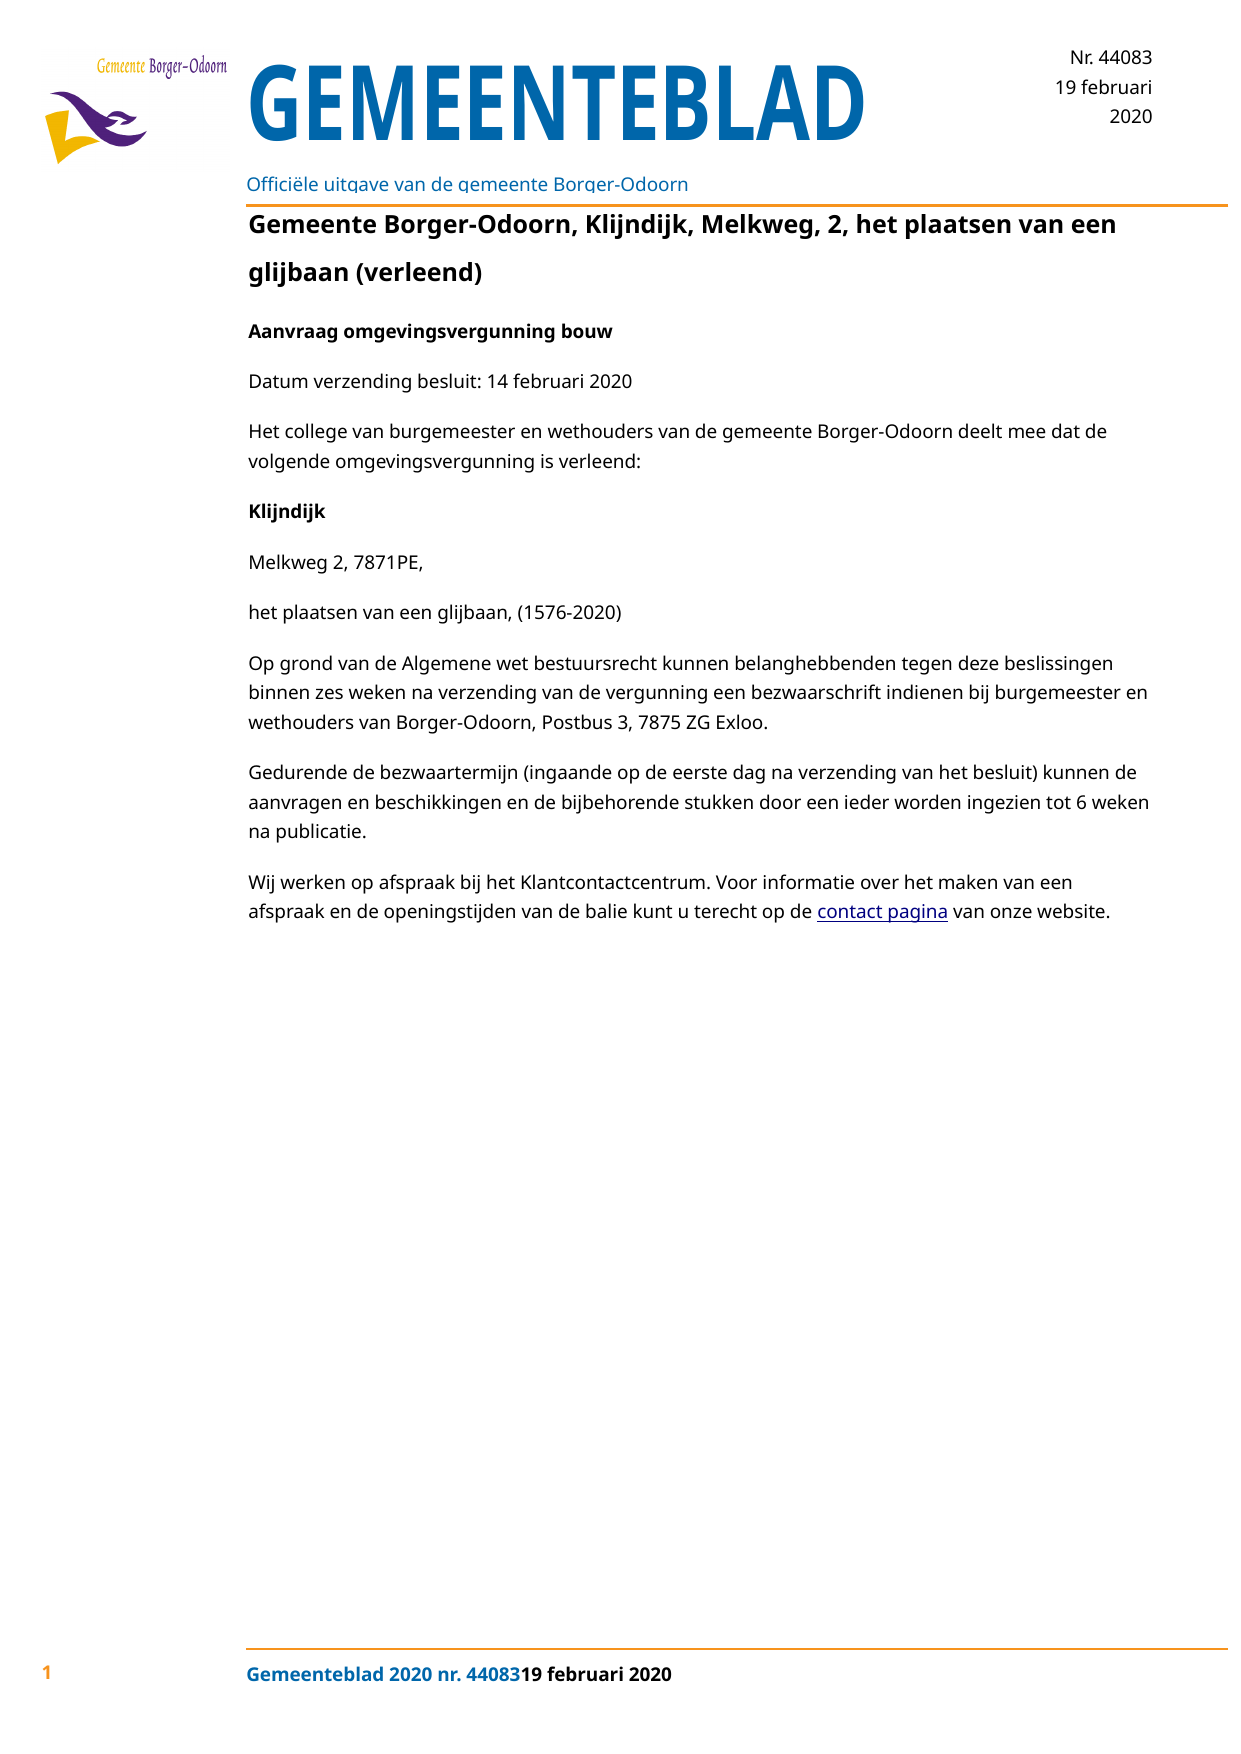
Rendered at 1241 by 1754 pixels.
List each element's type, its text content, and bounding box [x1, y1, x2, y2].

text het plaatsen van een glijbaan, (1576-2020) [248, 599, 1152, 625]
text Het college van burgemeester en wethouders van de gemeente Borger-Odoorn deelt mee dat de volgende omgevingsvergunning is verleend: [248, 419, 1152, 474]
text Aanvraag omgevingsvergunning bouw [248, 318, 1152, 344]
text Klijndijk [248, 499, 1152, 524]
text Melkweg 2, 7871PE, [248, 549, 1152, 575]
text Gemeente Borger-Odoorn, Klijndijk, Melkweg, 2, het plaatsen van een glijbaan (verleend) [248, 207, 1152, 288]
text Wij werken op afspraak bij het Klantcontactcentrum. Voor informatie over het maken van een afspraak en de openingstijden van de balie kunt u terecht op de contact pagina van onze website. [248, 869, 1152, 924]
picture [41, 47, 231, 172]
text Datum verzending besluit: 14 februari 2020 [248, 368, 1152, 394]
text Op grond van de Algemene wet bestuursrecht kunnen belanghebbenden tegen deze beslissingen binnen zes weken na verzending van de vergunning een bezwaarschrift indienen bij burgemeester en wethouders van Borger-Odoorn, Postbus 3, 7875 ZG Exloo. [248, 650, 1152, 735]
text Gedurende de bezwaartermijn (ingaande op de eerste dag na verzending van het besluit) kunnen de aanvragen en beschikkingen en de bijbehorende stukken door een ieder worden ingezien tot 6 weken na publicatie. [248, 759, 1152, 844]
